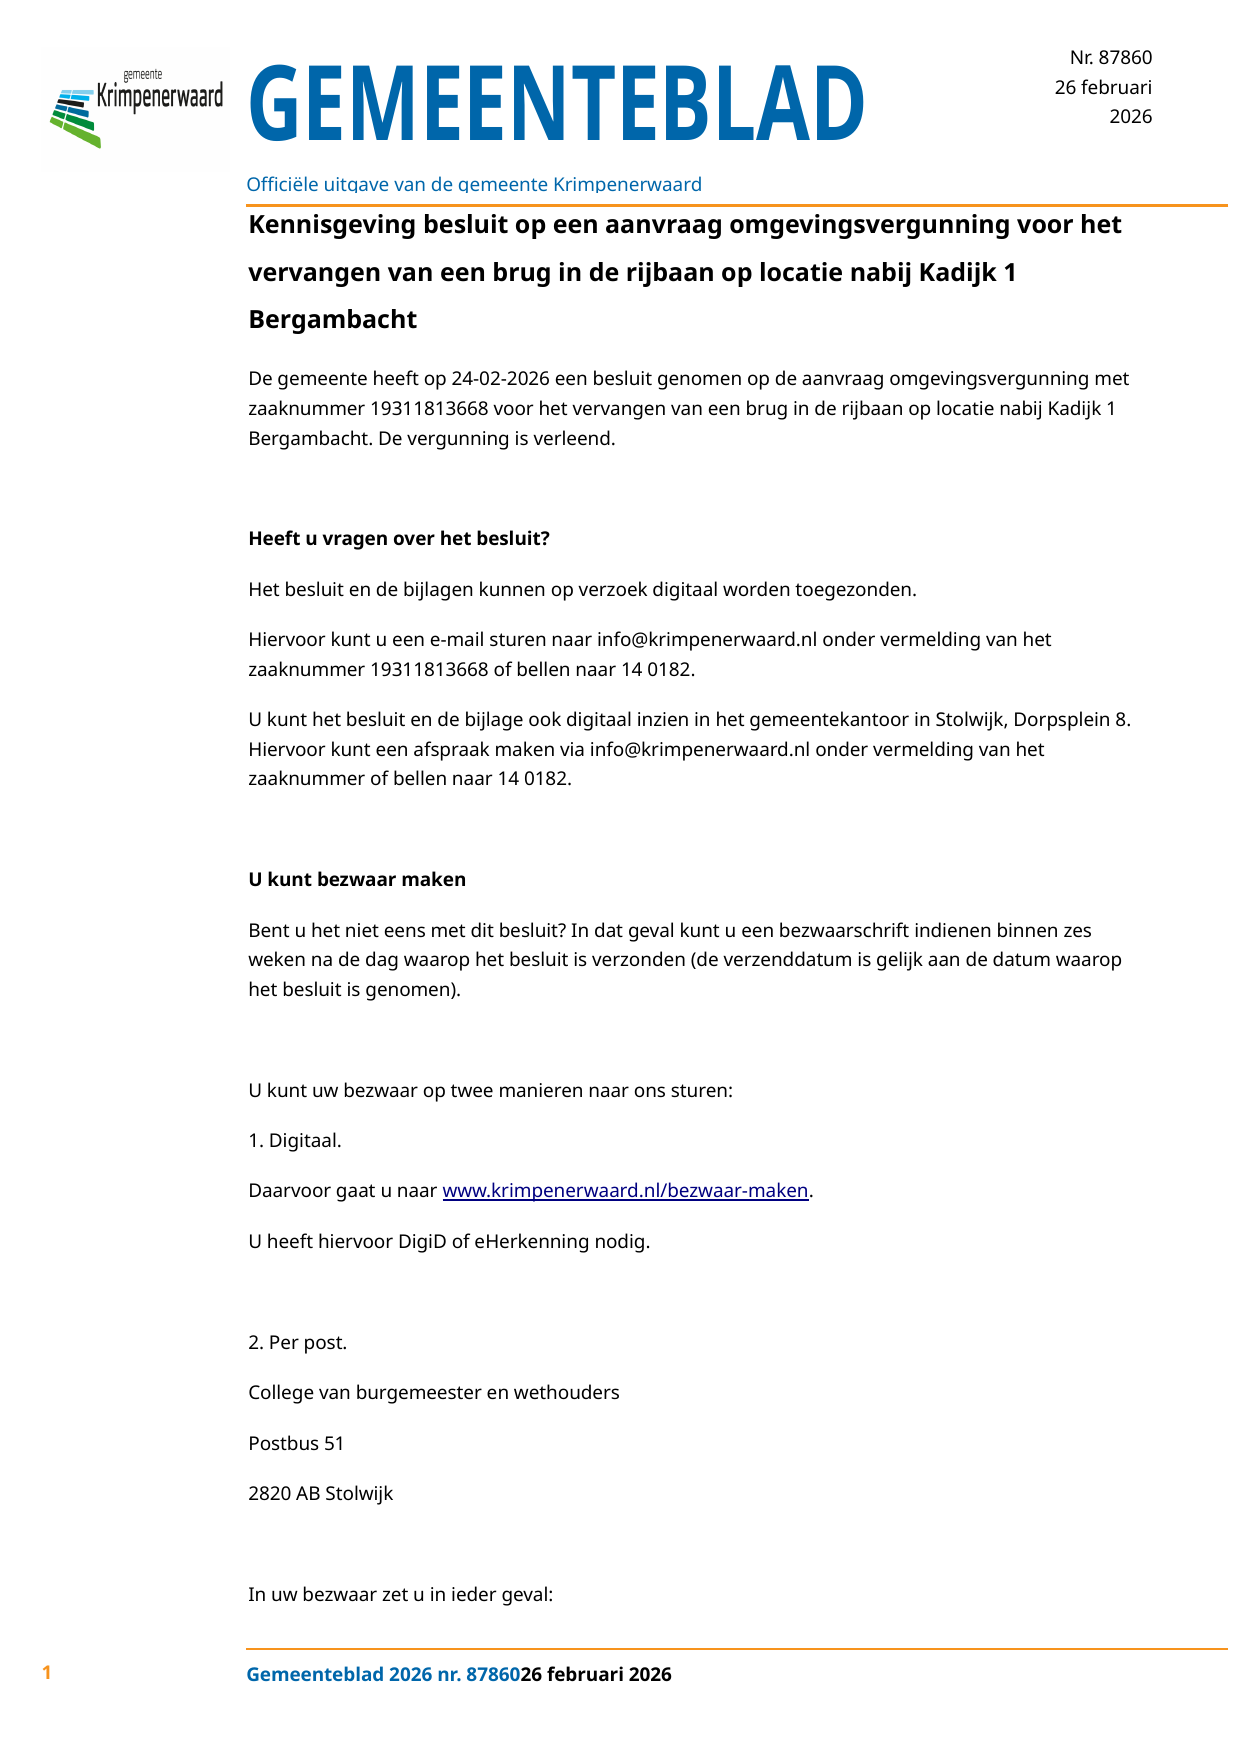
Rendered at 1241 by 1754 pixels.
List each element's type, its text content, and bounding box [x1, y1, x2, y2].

text U kunt het besluit en de bijlage ook digitaal inzien in het gemeentekantoor in Stolwijk, Dorpsplein 8. Hiervoor kunt een afspraak maken via info@krimpenerwaard.nl onder vermelding van het zaaknummer of bellen naar 14 0182. [248, 706, 1152, 791]
picture [41, 47, 231, 172]
text De gemeente heeft op 24-02-2026 een besluit genomen op de aanvraag omgevingsvergunning met zaaknummer 19311813668 voor het vervangen van een brug in de rijbaan op locatie nabij Kadijk 1 Bergambacht. De vergunning is verleend. [248, 366, 1152, 450]
text Bent u het niet eens met dit besluit? In dat geval kunt u een bezwaarschrift indienen binnen zes weken na de dag waarop het besluit is verzonden (de verzenddatum is gelijk aan de datum waarop het besluit is genomen). [248, 917, 1152, 1002]
text Heeft u vragen over het besluit? [248, 526, 1152, 551]
text 2820 AB Stolwijk [248, 1480, 1152, 1506]
text Kennisgeving besluit op een aanvraag omgevingsvergunning voor het vervangen van een brug in de rijbaan op locatie nabij Kadijk 1 Bergambacht [248, 207, 1152, 336]
text U heeft hiervoor DigiD of eHerkenning nodig. [248, 1228, 1152, 1254]
text In uw bezwaar zet u in ieder geval: [248, 1581, 1152, 1607]
text U kunt bezwaar maken [248, 866, 1152, 892]
text Het besluit en de bijlagen kunnen op verzoek digitaal worden toegezonden. [248, 576, 1152, 602]
text Daarvoor gaat u naar www.krimpenerwaard.nl/bezwaar-maken. [248, 1178, 1152, 1203]
text Postbus 51 [248, 1430, 1152, 1455]
text College van burgemeester en wethouders [248, 1379, 1152, 1405]
text U kunt uw bezwaar op twee manieren naar ons sturen: [248, 1077, 1152, 1102]
text 2. Per post. [248, 1329, 1152, 1354]
text 1. Digitaal. [248, 1127, 1152, 1153]
text Hiervoor kunt u een e-mail sturen naar info@krimpenerwaard.nl onder vermelding van het zaaknummer 19311813668 of bellen naar 14 0182. [248, 626, 1152, 682]
